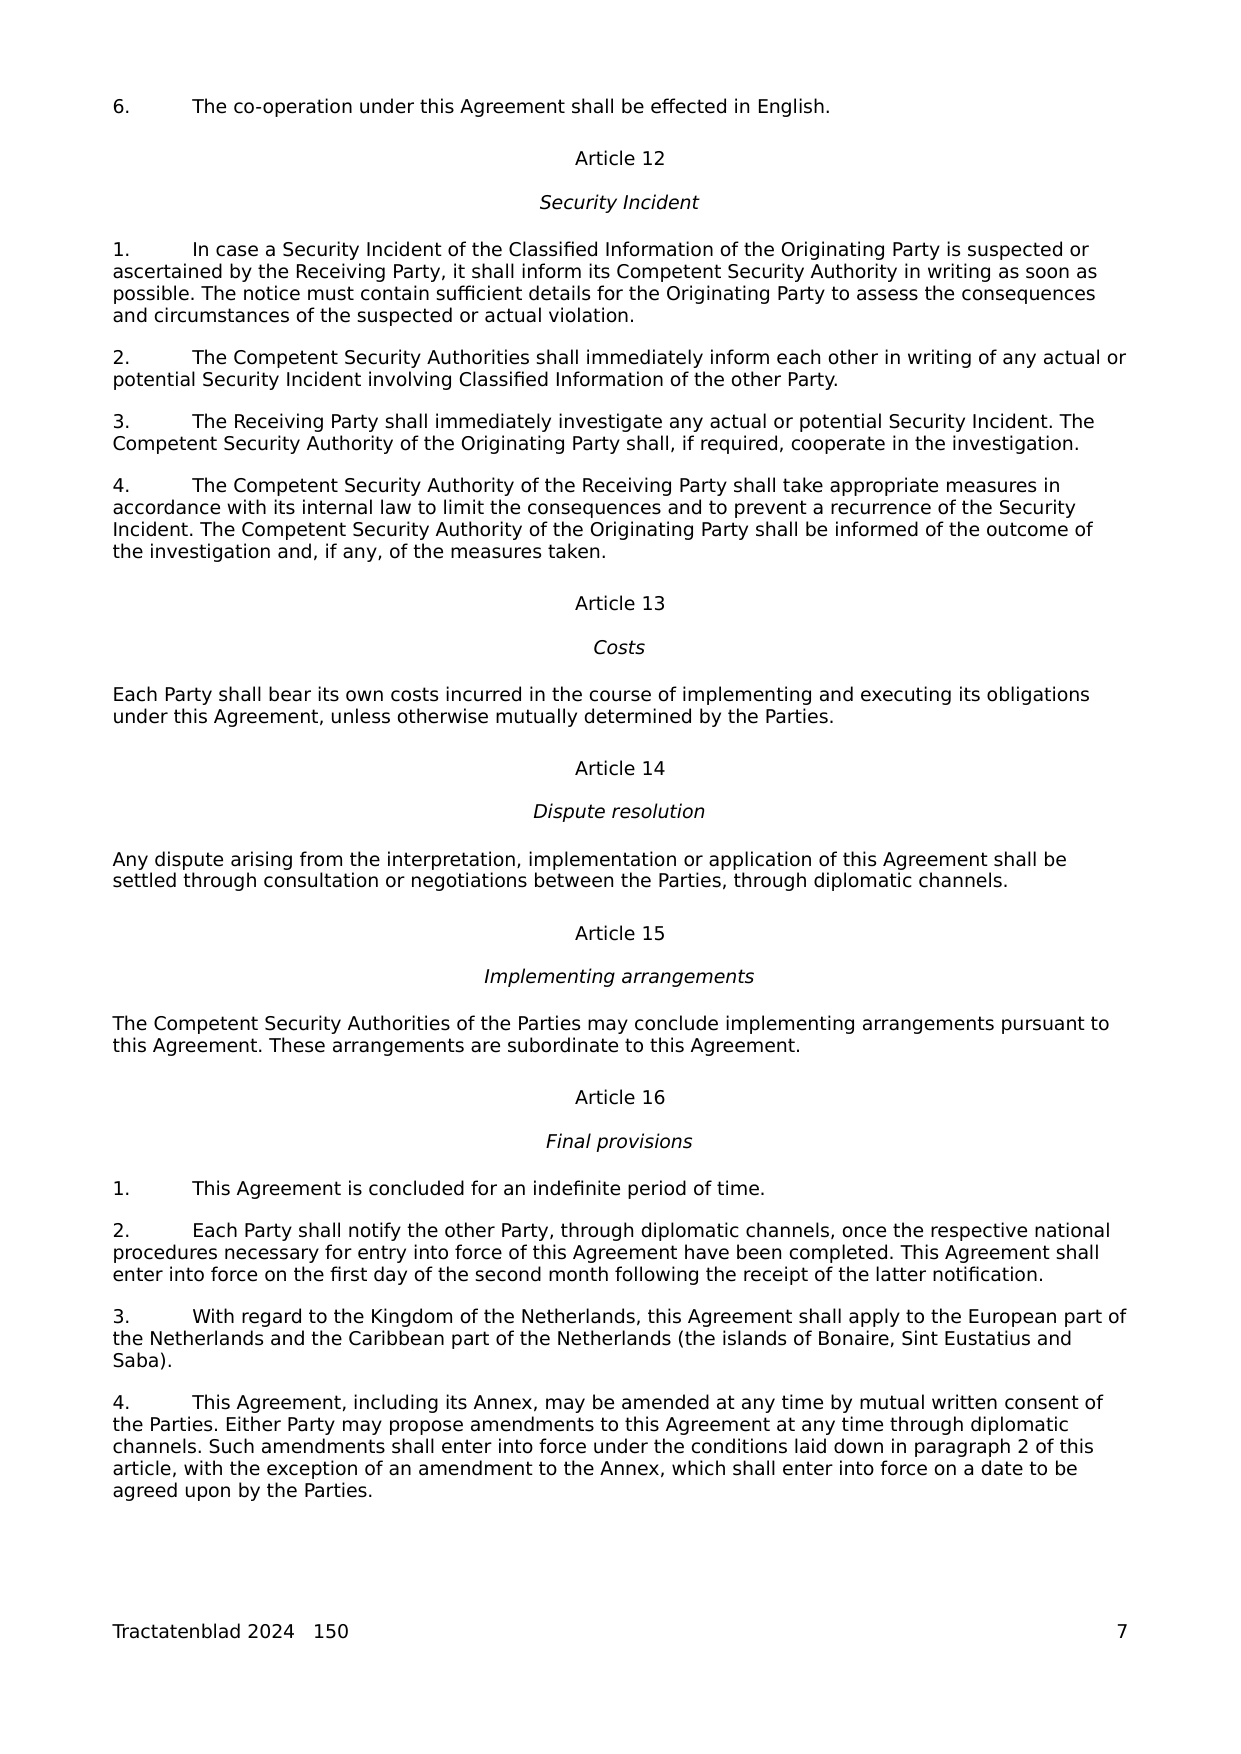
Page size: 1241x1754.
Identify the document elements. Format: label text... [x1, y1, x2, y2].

text 6. The co-operation under this Agreement shall be effected in English. [112, 96, 1128, 118]
subtitle Article 12 Security Incident [112, 148, 1128, 214]
text Each Party shall bear its own costs incurred in the course of implementing and executing its obligations under this Agreement, unless otherwise mutually determined by the Parties. [112, 683, 1128, 727]
text The Competent Security Authorities of the Parties may conclude implementing arrangements pursuant to this Agreement. These arrangements are subordinate to this Agreement. [112, 1013, 1128, 1057]
subtitle Article 14 Dispute resolution [112, 757, 1128, 823]
subtitle Article 16 Final provisions [112, 1087, 1128, 1153]
subtitle Article 15 Implementing arrangements [112, 922, 1128, 988]
text 2. The Competent Security Authorities shall immediately inform each other in writing of any actual or potential Security Incident involving Classified Information of the other Party. [112, 347, 1128, 391]
text 2. Each Party shall notify the other Party, through diplomatic channels, once the respective national procedures necessary for entry into force of this Agreement have been completed. This Agreement shall enter into force on the first day of the second month following the receipt of the latter notification. [112, 1220, 1128, 1286]
text 3. The Receiving Party shall immediately investigate any actual or potential Security Incident. The Competent Security Authority of the Originating Party shall, if required, cooperate in the investigation. [112, 411, 1128, 455]
text 4. The Competent Security Authority of the Receiving Party shall take appropriate measures in accordance with its internal law to limit the consequences and to prevent a recurrence of the Security Incident. The Competent Security Authority of the Originating Party shall be informed of the outcome of the investigation and, if any, of the measures taken. [112, 475, 1128, 563]
subtitle Article 13 Costs [112, 593, 1128, 658]
text 4. This Agreement, including its Annex, may be amended at any time by mutual written consent of the Parties. Either Party may propose amendments to this Agreement at any time through diplomatic channels. Such amendments shall enter into force under the conditions laid down in paragraph 2 of this article, with the exception of an amendment to the Annex, which shall enter into force on a date to be agreed upon by the Parties. [112, 1392, 1128, 1502]
text 1. In case a Security Incident of the Classified Information of the Originating Party is suspected or ascertained by the Receiving Party, it shall inform its Competent Security Authority in writing as soon as possible. The notice must contain sufficient details for the Originating Party to assess the consequences and circumstances of the suspected or actual violation. [112, 239, 1128, 327]
text 1. This Agreement is concluded for an indefinite period of time. [112, 1178, 1128, 1200]
text 3. With regard to the Kingdom of the Netherlands, this Agreement shall apply to the European part of the Netherlands and the Caribbean part of the Netherlands (the islands of Bonaire, Sint Eustatius and Saba). [112, 1306, 1128, 1372]
text Any dispute arising from the interpretation, implementation or application of this Agreement shall be settled through consultation or negotiations between the Parties, through diplomatic channels. [112, 848, 1128, 892]
